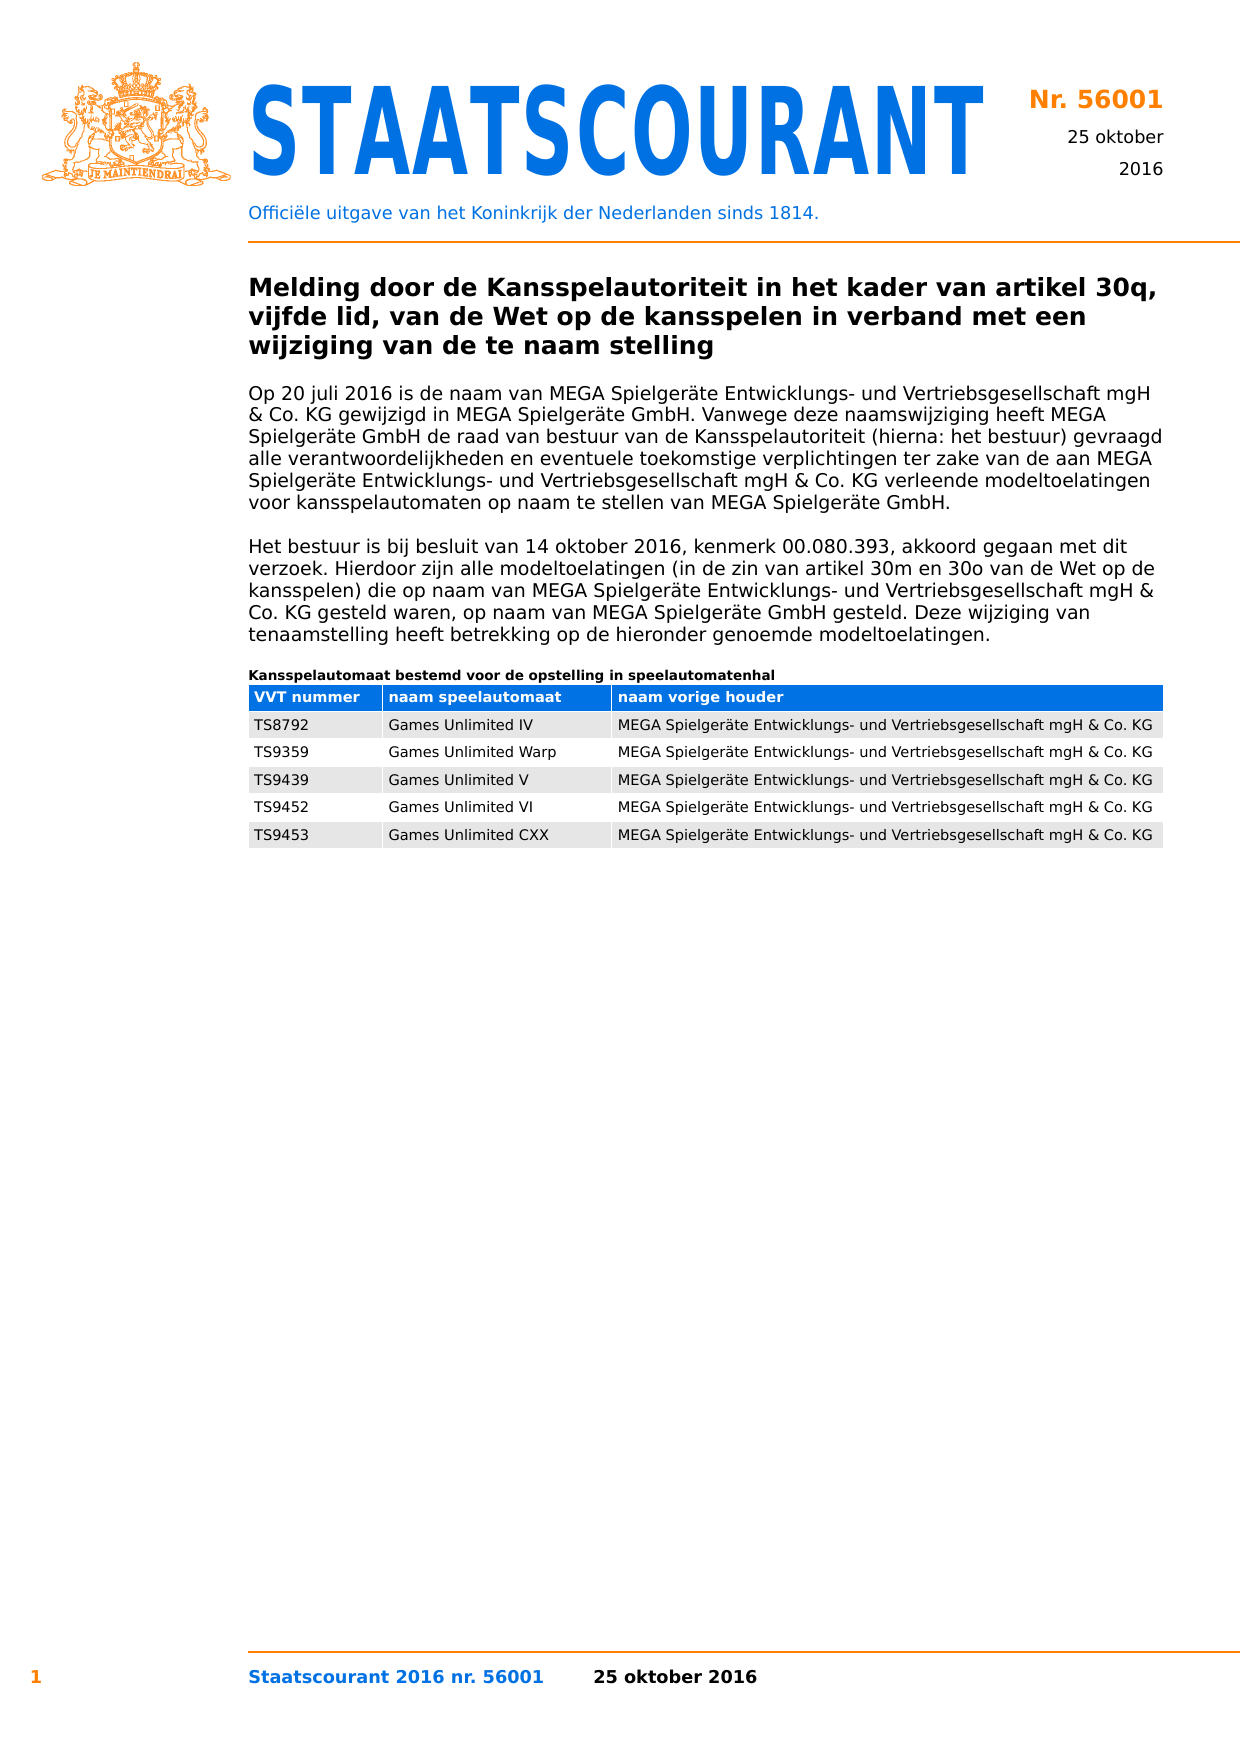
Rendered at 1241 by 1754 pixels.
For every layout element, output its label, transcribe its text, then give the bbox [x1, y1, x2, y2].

table_header Nr. 56001 [998, 62, 1240, 121]
table_cell Games Unlimited CXX [383, 822, 611, 848]
table_cell naam vorige houder [612, 685, 1163, 711]
table_header Kansspelautomaat bestemd voor de opstelling in speelautomatenhal [248, 668, 1163, 684]
table_cell naam speelautomaat [383, 685, 611, 711]
text Het bestuur is bij besluit van 14 oktober 2016, kenmerk 00.080.393, akkoord gegaan met dit verzoek. Hierdoor zijn alle modeltoelatingen (in de zin van artikel 30m en 30o van de Wet op de kansspelen) die op naam van MEGA Spielgeräte Entwicklungs- und Vertriebsgesellschaft mgH & Co. KG gesteld waren, op naam van MEGA Spielgeräte GmbH gesteld. Deze wijziging van tenaamstelling heeft betrekking op de hieronder genoemde modeltoelatingen. [248, 536, 1163, 646]
table_cell 2016 [998, 153, 1240, 203]
table_cell TS9453 [249, 822, 382, 848]
table_cell TS8792 [249, 712, 382, 738]
table_cell MEGA Spielgeräte Entwicklungs- und Vertriebsgesellschaft mgH & Co. KG [612, 794, 1163, 821]
picture [41, 62, 231, 186]
table_cell MEGA Spielgeräte Entwicklungs- und Vertriebsgesellschaft mgH & Co. KG [612, 712, 1163, 738]
table_cell 25 oktober [998, 121, 1240, 153]
table_cell Games Unlimited V [383, 767, 611, 793]
table_cell Games Unlimited Warp [383, 740, 611, 766]
table_cell MEGA Spielgeräte Entwicklungs- und Vertriebsgesellschaft mgH & Co. KG [612, 740, 1163, 766]
table_cell VVT nummer [249, 685, 382, 711]
table_cell TS9439 [249, 767, 382, 793]
subtitle Melding door de Kansspelautoriteit in het kader van artikel 30q, vijfde lid, van de Wet op de kansspelen in verband met een wijziging van de te naam stelling [248, 273, 1163, 361]
table_header STAATSCOURANT [248, 62, 998, 203]
table_cell MEGA Spielgeräte Entwicklungs- und Vertriebsgesellschaft mgH & Co. KG [612, 767, 1163, 793]
text Op 20 juli 2016 is de naam van MEGA Spielgeräte Entwicklungs- und Vertriebsgesellschaft mgH & Co. KG gewijzigd in MEGA Spielgeräte GmbH. Vanwege deze naamswijziging heeft MEGA Spielgeräte GmbH de raad van bestuur van de Kansspelautoriteit (hierna: het bestuur) gevraagd alle verantwoordelijkheden en eventuele toekomstige verplichtingen ter zake van de aan MEGA Spielgeräte Entwicklungs- und Vertriebsgesellschaft mgH & Co. KG verleende modeltoelatingen voor kansspelautomaten op naam te stellen van MEGA Spielgeräte GmbH. [248, 382, 1163, 514]
table_cell Officiële uitgave van het Koninkrijk der Nederlanden sinds 1814. [248, 203, 1240, 241]
table_cell Games Unlimited IV [383, 712, 611, 738]
table_cell Games Unlimited VI [383, 794, 611, 821]
table_header [25, 62, 248, 241]
table_cell TS9452 [249, 794, 382, 821]
table_cell MEGA Spielgeräte Entwicklungs- und Vertriebsgesellschaft mgH & Co. KG [612, 822, 1163, 848]
table_cell TS9359 [249, 740, 382, 766]
